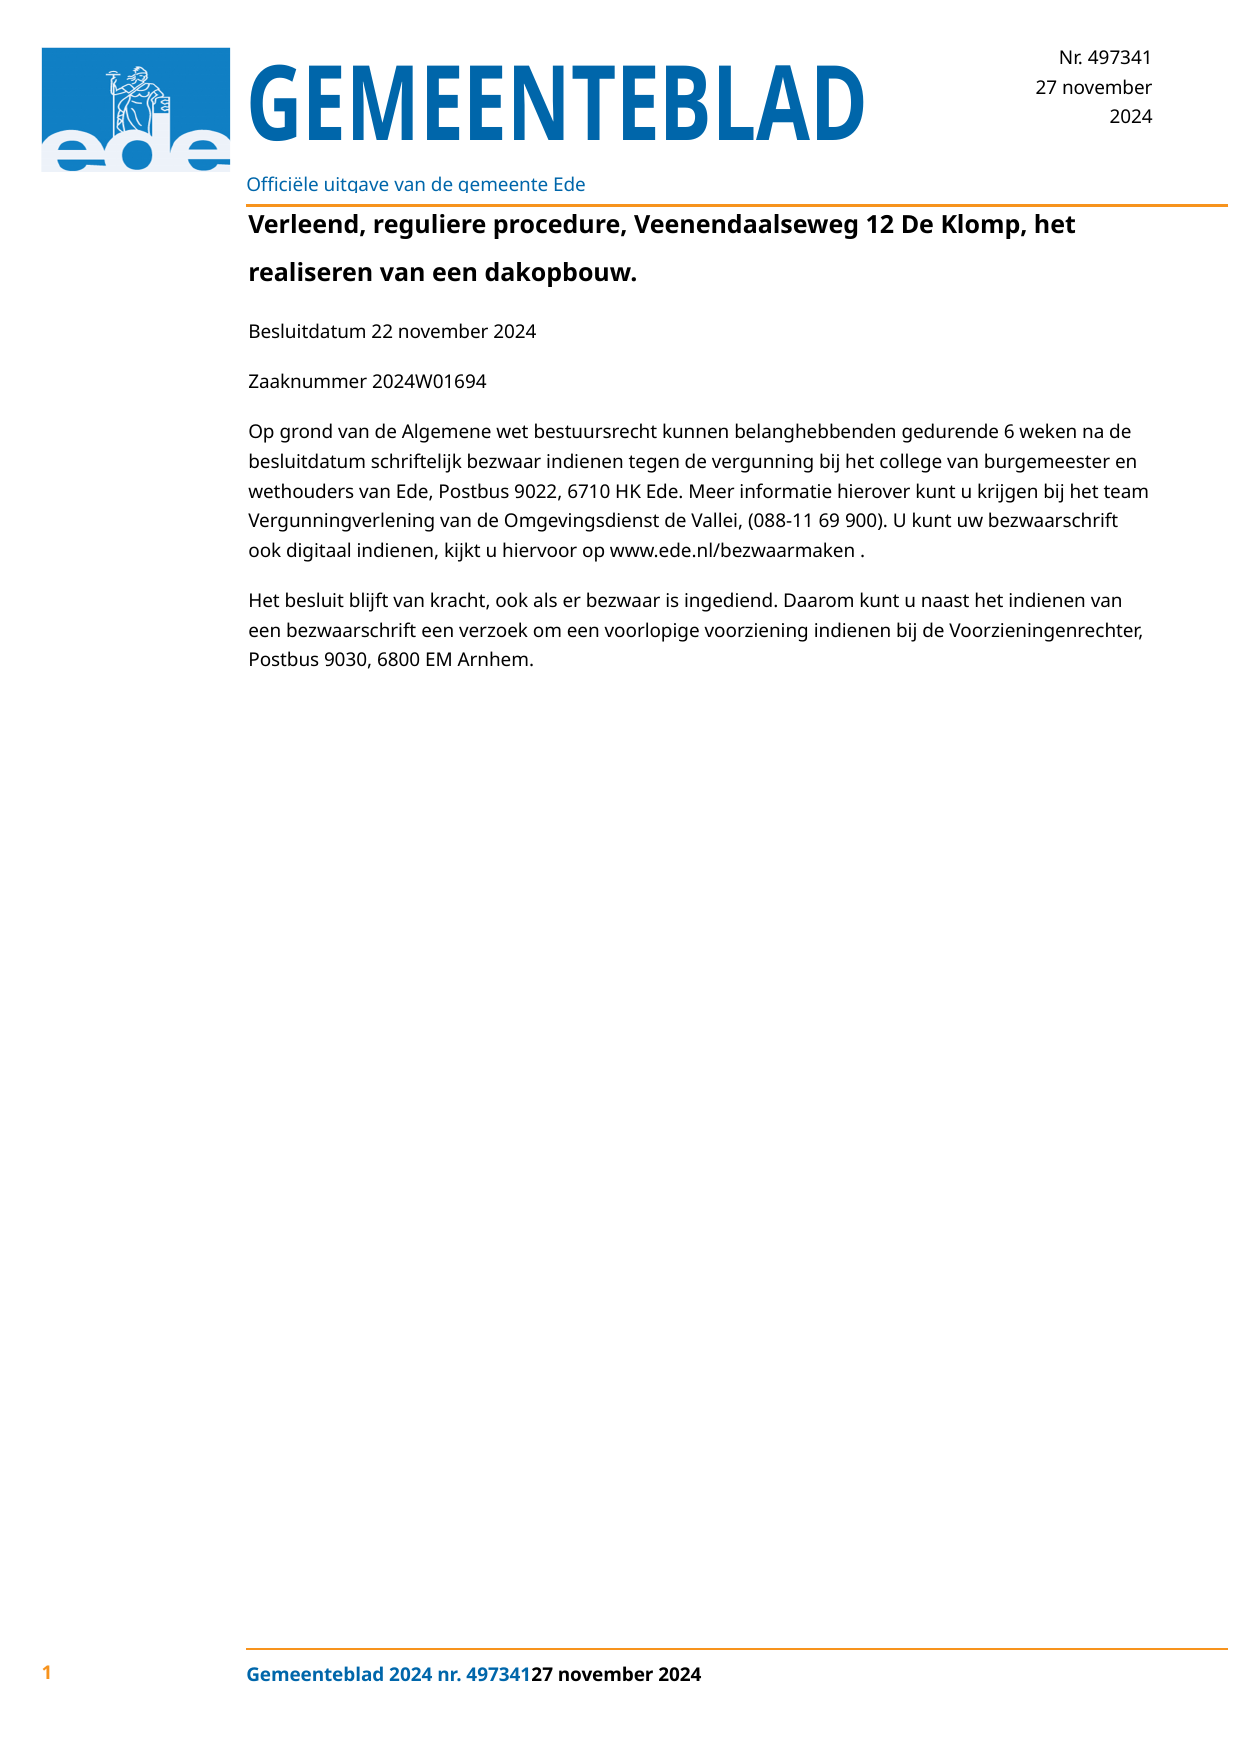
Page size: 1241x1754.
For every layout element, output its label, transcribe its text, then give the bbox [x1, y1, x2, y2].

text Besluitdatum 22 november 2024 [248, 318, 1152, 344]
text Zaaknummer 2024W01694 [248, 368, 1152, 394]
text Op grond van de Algemene wet bestuursrecht kunnen belanghebbenden gedurende 6 weken na de besluitdatum schriftelijk bezwaar indienen tegen de vergunning bij het college van burgemeester en wethouders van Ede, Postbus 9022, 6710 HK Ede. Meer informatie hierover kunt u krijgen bij het team Vergunningverlening van de Omgevingsdienst de Vallei, (088-11 69 900). U kunt uw bezwaarschrift ook digitaal indienen, kijkt u hiervoor op www.ede.nl/bezwaarmaken . [248, 419, 1152, 563]
text Verleend, reguliere procedure, Veenendaalseweg 12 De Klomp, het realiseren van een dakopbouw. [248, 207, 1152, 288]
picture [41, 47, 231, 172]
text Het besluit blijft van kracht, ook als er bezwaar is ingediend. Daarom kunt u naast het indienen van een bezwaarschrift een verzoek om een voorlopige voorziening indienen bij de Voorzieningenrechter, Postbus 9030, 6800 EM Arnhem. [248, 587, 1152, 672]
